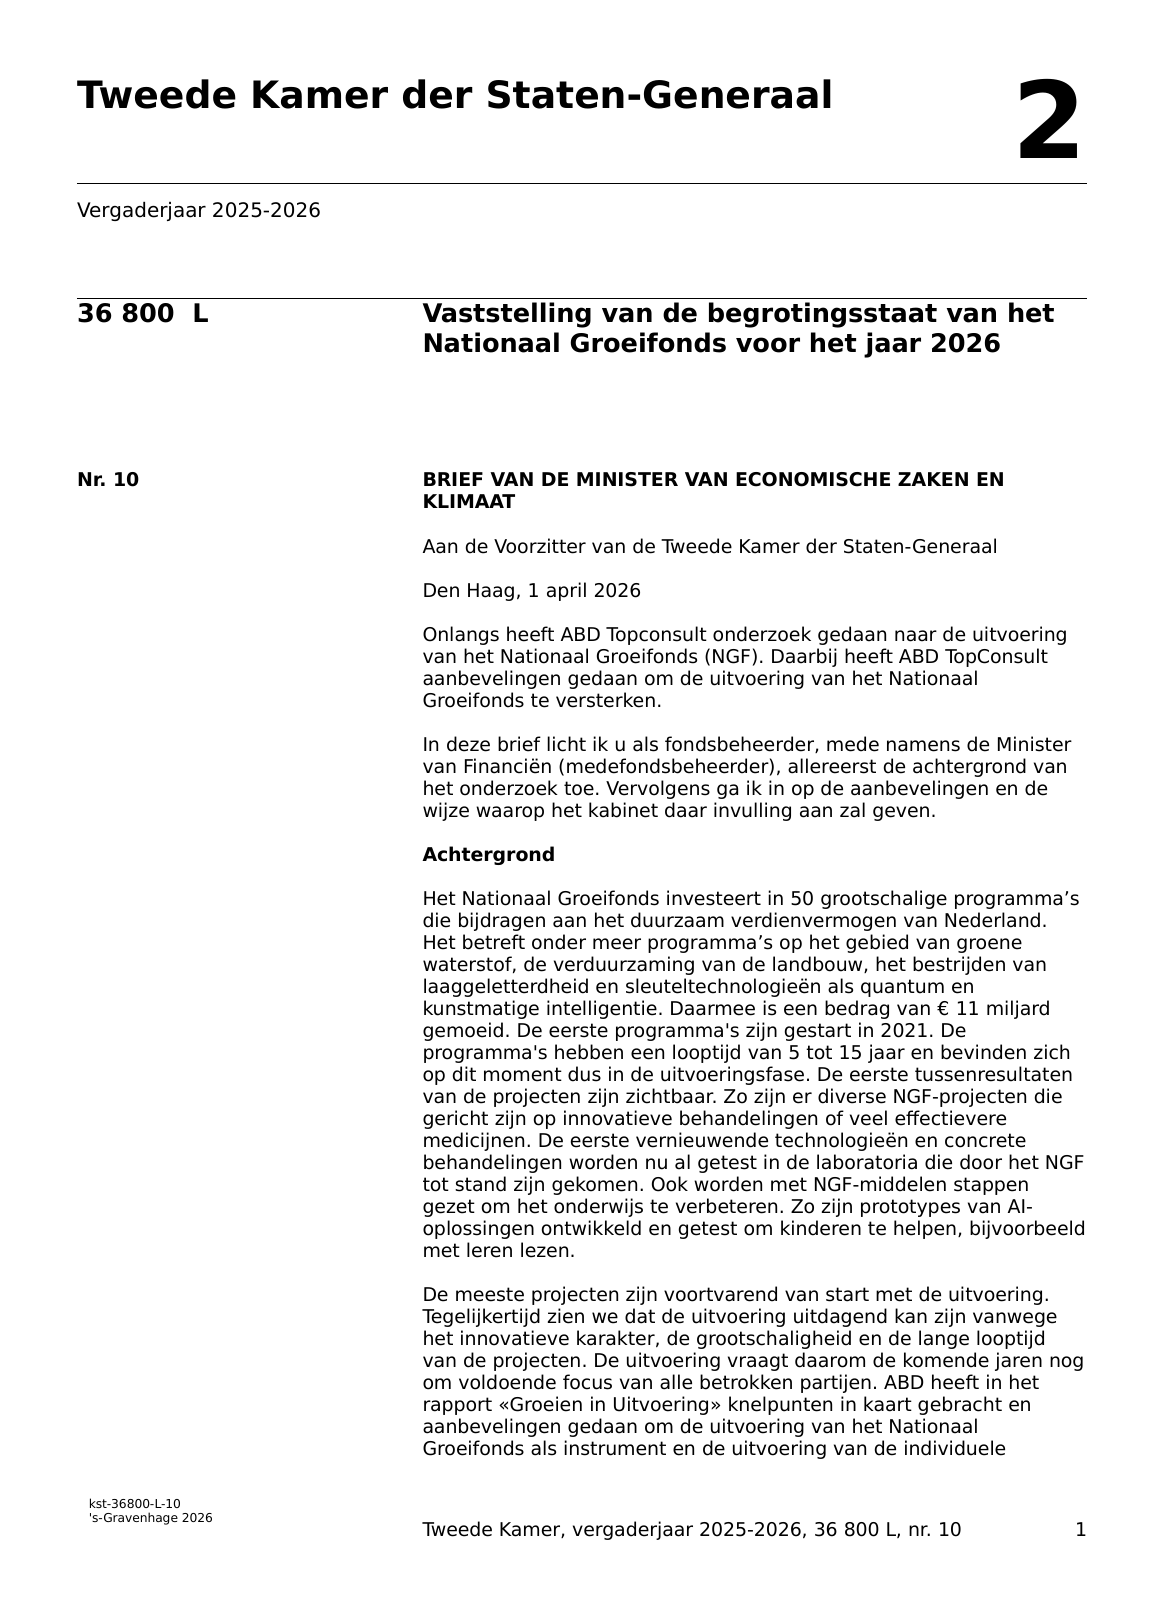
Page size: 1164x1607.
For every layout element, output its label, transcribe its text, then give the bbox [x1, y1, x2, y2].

text Den Haag, 1 april 2026 [422, 580, 1087, 602]
text De meeste projecten zijn voortvarend van start met de uitvoering. Tegelijkertijd zien we dat de uitvoering uitdagend kan zijn vanwege het innovatieve karakter, de grootschaligheid en de lange looptijd van de projecten. De uitvoering vraagt daarom de komende jaren nog om voldoende focus van alle betrokken partijen. ABD heeft in het rapport «Groeien in Uitvoering» knelpunten in kaart gebracht en aanbevelingen gedaan om de uitvoering van het Nationaal Groeifonds als instrument en de uitvoering van de individuele [422, 1284, 1087, 1460]
text In deze brief licht ik u als fondsbeheerder, mede namens de Minister van Financiën (medefondsbeheerder), allereerst de achtergrond van het onderzoek toe. Vervolgens ga ik in op de aanbevelingen en de wijze waarop het kabinet daar invulling aan zal geven. [422, 734, 1087, 822]
text Het Nationaal Groeifonds investeert in 50 grootschalige programma’s die bijdragen aan het duurzaam verdienvermogen van Nederland. Het betreft onder meer programma’s op het gebied van groene waterstof, de verduurzaming van de landbouw, het bestrijden van laaggeletterdheid en sleuteltechnologieën als quantum en kunstmatige intelligentie. Daarmee is een bedrag van € 11 miljard gemoeid. De eerste programma's zijn gestart in 2021. De programma's hebben een looptijd van 5 tot 15 jaar en bevinden zich op dit moment dus in de uitvoeringsfase. De eerste tussenresultaten van de projecten zijn zichtbaar. Zo zijn er diverse NGF-projecten die gericht zijn op innovatieve behandelingen of veel effectievere medicijnen. De eerste vernieuwende technologieën en concrete behandelingen worden nu al getest in de laboratoria die door het NGF tot stand zijn gekomen. Ook worden met NGF-middelen stappen gezet om het onderwijs te verbeteren. Zo zijn prototypes van AI-oplossingen ontwikkeld en getest om kinderen te helpen, bijvoorbeeld met leren lezen. [422, 888, 1087, 1262]
subtitle 36 800 L Vaststelling van de begrotingsstaat van het Nationaal Groeifonds voor het jaar 2026 [77, 299, 1087, 358]
subtitle Nr. 10 BRIEF VAN DE MINISTER VAN ECONOMISCHE ZAKEN EN KLIMAAT [77, 469, 1087, 513]
subtitle Achtergrond [422, 844, 1087, 866]
text Aan de Voorzitter van de Tweede Kamer der Staten-Generaal [422, 536, 1087, 557]
text kst-36800-L-10 [88, 1497, 323, 1511]
table_cell Vergaderjaar 2025-2026 [77, 184, 1087, 298]
text Onlangs heeft ABD Topconsult onderzoek gedaan naar de uitvoering van het Nationaal Groeifonds (NGF). Daarbij heeft ABD TopConsult aanbevelingen gedaan om de uitvoering van het Nationaal Groeifonds te versterken. [422, 624, 1087, 712]
text 's-Gravenhage 2026 [88, 1511, 323, 1525]
table_header Tweede Kamer der Staten-Generaal [77, 59, 886, 183]
table_header 2 [886, 59, 1087, 183]
